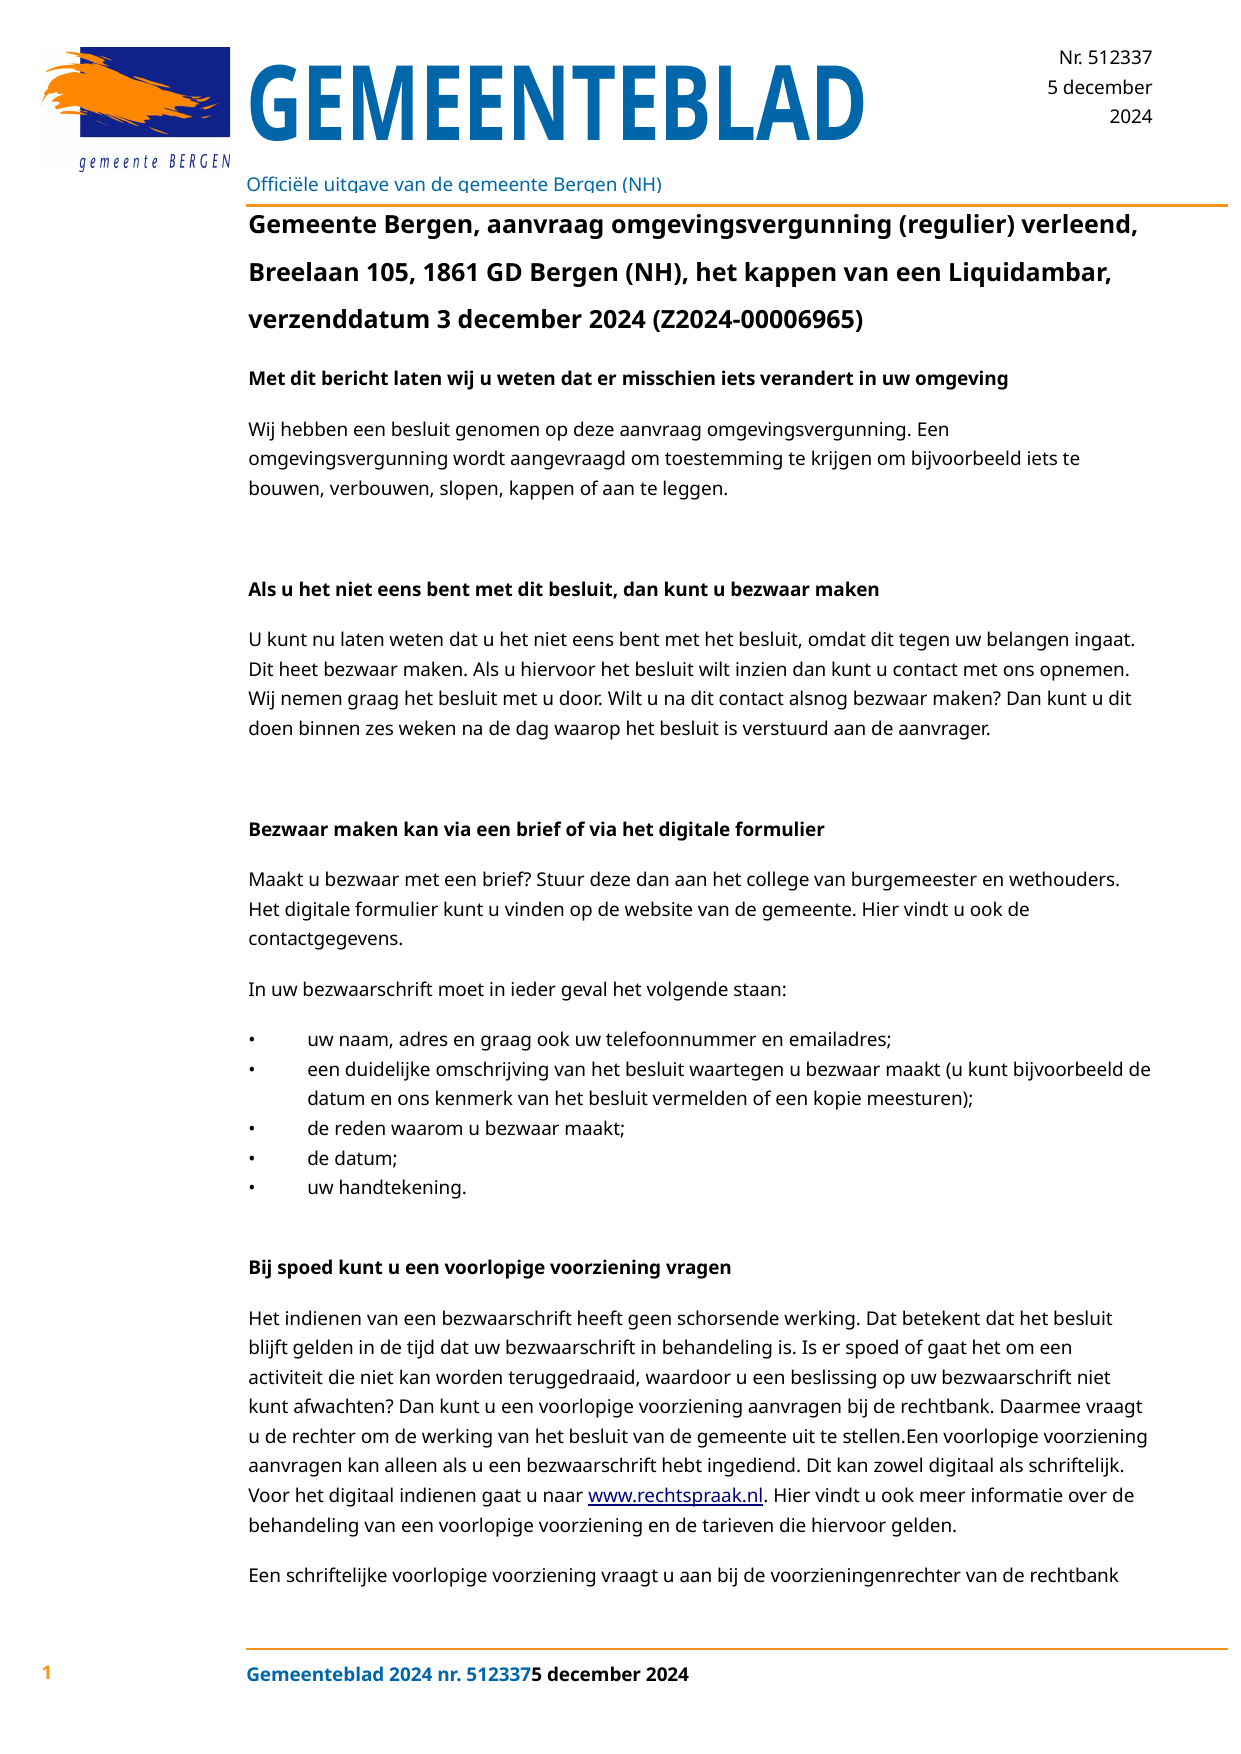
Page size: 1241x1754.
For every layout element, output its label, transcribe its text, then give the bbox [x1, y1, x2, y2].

list uw handtekening. [248, 1174, 1152, 1200]
list de datum; [248, 1145, 1152, 1170]
text Wij hebben een besluit genomen op deze aanvraag omgevingsvergunning. Een omgevingsvergunning wordt aangevraagd om toestemming te krijgen om bijvoorbeeld iets te bouwen, verbouwen, slopen, kappen of aan te leggen. [248, 416, 1152, 501]
list uw naam, adres en graag ook uw telefoonnummer en emailadres; [248, 1026, 1152, 1052]
text Maakt u bezwaar met een brief? Stuur deze dan aan het college van burgemeester en wethouders. Het digitale formulier kunt u vinden op de website van de gemeente. Hier vindt u ook de contactgegevens. [248, 866, 1152, 951]
text Als u het niet eens bent met dit besluit, dan kunt u bezwaar maken [248, 576, 1152, 602]
text Het indienen van een bezwaarschrift heeft geen schorsende werking. Dat betekent dat het besluit blijft gelden in de tijd dat uw bezwaarschrift in behandeling is. Is er spoed of gaat het om een activiteit die niet kan worden teruggedraaid, waardoor u een beslissing op uw bezwaarschrift niet kunt afwachten? Dan kunt u een voorlopige voorziening aanvragen bij de rechtbank. Daarmee vraagt u de rechter om de werking van het besluit van de gemeente uit te stellen.Een voorlopige voorziening aanvragen kan alleen als u een bezwaarschrift hebt ingediend. Dit kan zowel digitaal als schriftelijk. Voor het digitaal indienen gaat u naar www.rechtspraak.nl. Hier vindt u ook meer informatie over de behandeling van een voorlopige voorziening en de tarieven die hiervoor gelden. [248, 1305, 1152, 1537]
text Met dit bericht laten wij u weten dat er misschien iets verandert in uw omgeving [248, 366, 1152, 391]
list de reden waarom u bezwaar maakt; [248, 1115, 1152, 1141]
text Een schriftelijke voorlopige voorziening vraagt u aan bij de voorzieningenrechter van de rechtbank [248, 1562, 1152, 1588]
text Gemeente Bergen, aanvraag omgevingsvergunning (regulier) verleend, Breelaan 105, 1861 GD Bergen (NH), het kappen van een Liquidambar, verzenddatum 3 december 2024 (Z2024-00006965) [248, 207, 1152, 336]
list een duidelijke omschrijving van het besluit waartegen u bezwaar maakt (u kunt bijvoorbeeld de datum en ons kenmerk van het besluit vermelden of een kopie meesturen); [248, 1056, 1152, 1111]
text Bezwaar maken kan via een brief of via het digitale formulier [248, 816, 1152, 842]
text In uw bezwaarschrift moet in ieder geval het volgende staan: [248, 976, 1152, 1002]
text Bij spoed kunt u een voorlopige voorziening vragen [248, 1254, 1152, 1280]
text U kunt nu laten weten dat u het niet eens bent met het besluit, omdat dit tegen uw belangen ingaat. Dit heet bezwaar maken. Als u hiervoor het besluit wilt inzien dan kunt u contact met ons opnemen. Wij nemen graag het besluit met u door. Wilt u na dit contact alsnog bezwaar maken? Dan kunt u dit doen binnen zes weken na de dag waarop het besluit is verstuurd aan de aanvrager. [248, 626, 1152, 741]
picture [41, 47, 231, 172]
